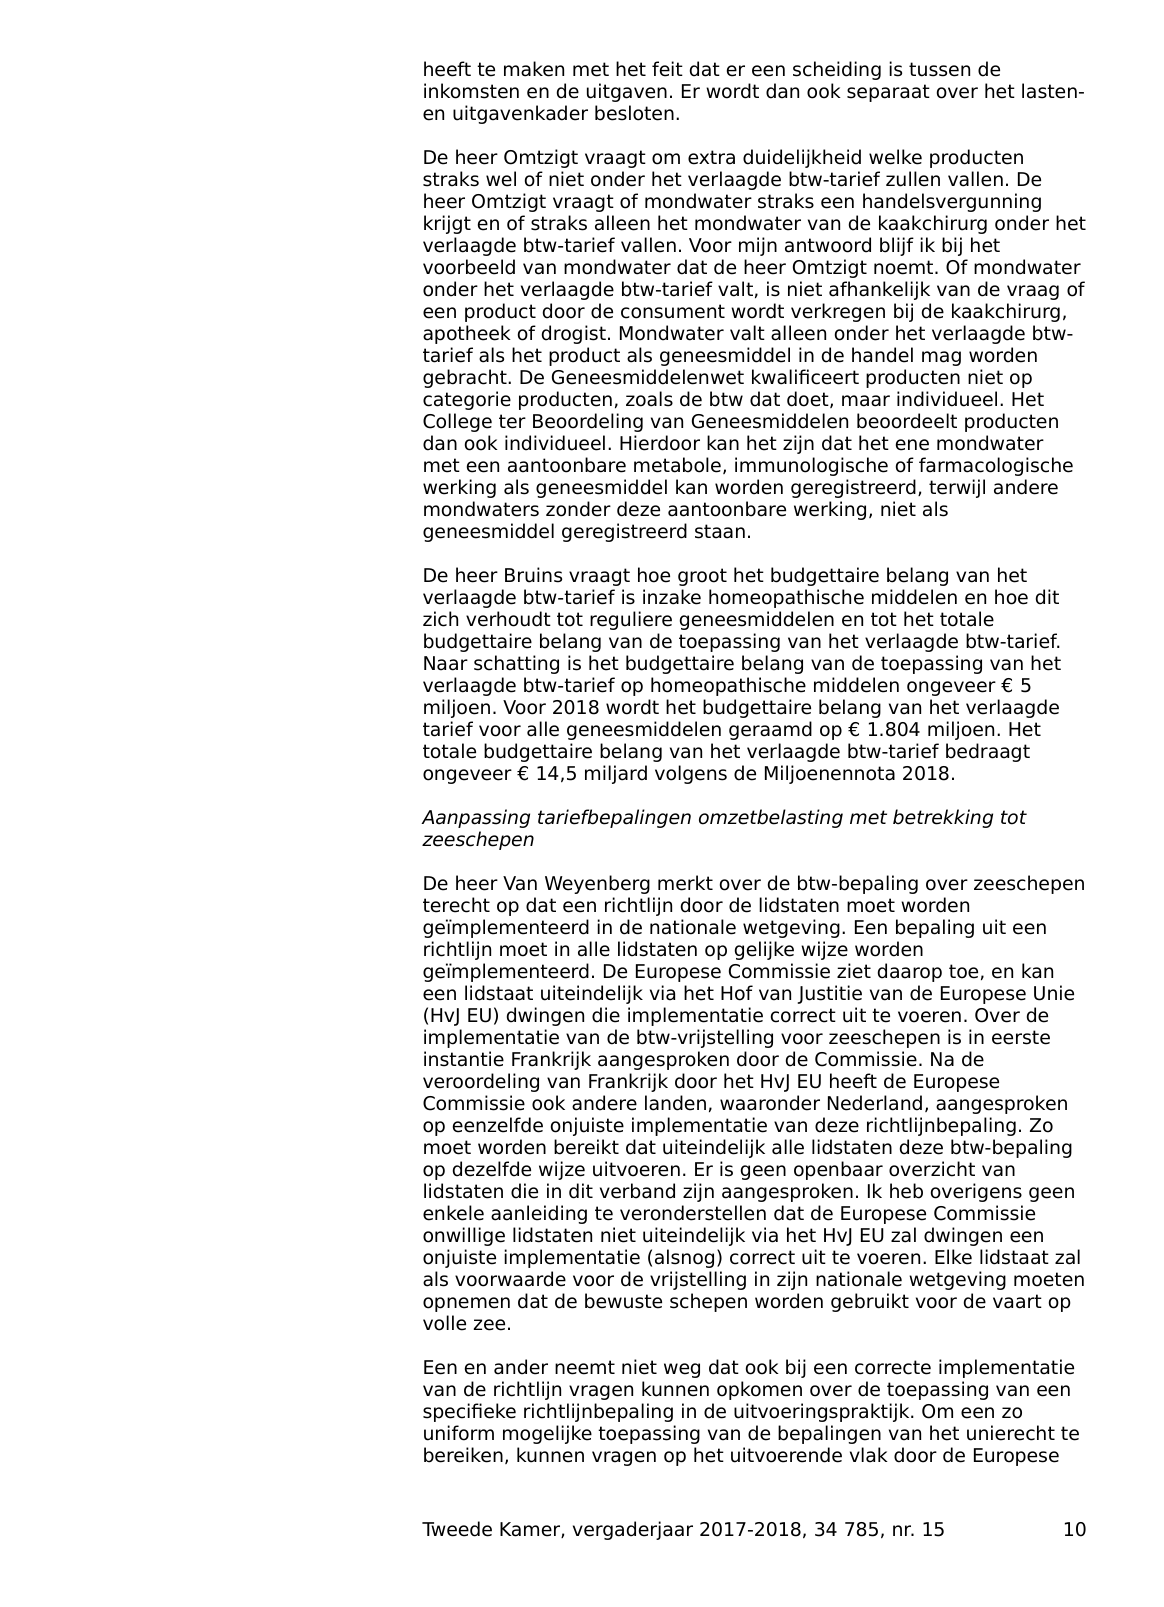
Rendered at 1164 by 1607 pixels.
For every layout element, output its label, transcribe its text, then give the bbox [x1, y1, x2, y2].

text De heer Van Weyenberg merkt over de btw-bepaling over zeeschepen terecht op dat een richtlijn door de lidstaten moet worden geïmplementeerd in de nationale wetgeving. Een bepaling uit een richtlijn moet in alle lidstaten op gelijke wijze worden geïmplementeerd. De Europese Commissie ziet daarop toe, en kan een lidstaat uiteindelijk via het Hof van Justitie van de Europese Unie (HvJ EU) dwingen die implementatie correct uit te voeren. Over de implementatie van de btw-vrijstelling voor zeeschepen is in eerste instantie Frankrijk aangesproken door de Commissie. Na de veroordeling van Frankrijk door het HvJ EU heeft de Europese Commissie ook andere landen, waaronder Nederland, aangesproken op eenzelfde onjuiste implementatie van deze richtlijnbepaling. Zo moet worden bereikt dat uiteindelijk alle lidstaten deze btw-bepaling op dezelfde wijze uitvoeren. Er is geen openbaar overzicht van lidstaten die in dit verband zijn aangesproken. Ik heb overigens geen enkele aanleiding te veronderstellen dat de Europese Commissie onwillige lidstaten niet uiteindelijk via het HvJ EU zal dwingen een onjuiste implementatie (alsnog) correct uit te voeren. Elke lidstaat zal als voorwaarde voor de vrijstelling in zijn nationale wetgeving moeten opnemen dat de bewuste schepen worden gebruikt voor de vaart op volle zee. [422, 873, 1087, 1335]
text heeft te maken met het feit dat er een scheiding is tussen de inkomsten en de uitgaven. Er wordt dan ook separaat over het lasten- en uitgavenkader besloten. [422, 59, 1087, 125]
text Een en ander neemt niet weg dat ook bij een correcte implementatie van de richtlijn vragen kunnen opkomen over de toepassing van een specifieke richtlijnbepaling in de uitvoeringspraktijk. Om een zo uniform mogelijke toepassing van de bepalingen van het unierecht te bereiken, kunnen vragen op het uitvoerende vlak door de Europese [422, 1357, 1087, 1467]
subtitle Aanpassing tariefbepalingen omzetbelasting met betrekking tot zeeschepen [422, 807, 1087, 851]
text De heer Omtzigt vraagt om extra duidelijkheid welke producten straks wel of niet onder het verlaagde btw-tarief zullen vallen. De heer Omtzigt vraagt of mondwater straks een handelsvergunning krijgt en of straks alleen het mondwater van de kaakchirurg onder het verlaagde btw-tarief vallen. Voor mijn antwoord blijf ik bij het voorbeeld van mondwater dat de heer Omtzigt noemt. Of mondwater onder het verlaagde btw-tarief valt, is niet afhankelijk van de vraag of een product door de consument wordt verkregen bij de kaakchirurg, apotheek of drogist. Mondwater valt alleen onder het verlaagde btw-tarief als het product als geneesmiddel in de handel mag worden gebracht. De Geneesmiddelenwet kwalificeert producten niet op categorie producten, zoals de btw dat doet, maar individueel. Het College ter Beoordeling van Geneesmiddelen beoordeelt producten dan ook individueel. Hierdoor kan het zijn dat het ene mondwater met een aantoonbare metabole, immunologische of farmacologische werking als geneesmiddel kan worden geregistreerd, terwijl andere mondwaters zonder deze aantoonbare werking, niet als geneesmiddel geregistreerd staan. [422, 147, 1087, 543]
text De heer Bruins vraagt hoe groot het budgettaire belang van het verlaagde btw-tarief is inzake homeopathische middelen en hoe dit zich verhoudt tot reguliere geneesmiddelen en tot het totale budgettaire belang van de toepassing van het verlaagde btw-tarief. Naar schatting is het budgettaire belang van de toepassing van het verlaagde btw-tarief op homeopathische middelen ongeveer € 5 miljoen. Voor 2018 wordt het budgettaire belang van het verlaagde tarief voor alle geneesmiddelen geraamd op € 1.804 miljoen. Het totale budgettaire belang van het verlaagde btw-tarief bedraagt ongeveer € 14,5 miljard volgens de Miljoenennota 2018. [422, 565, 1087, 785]
